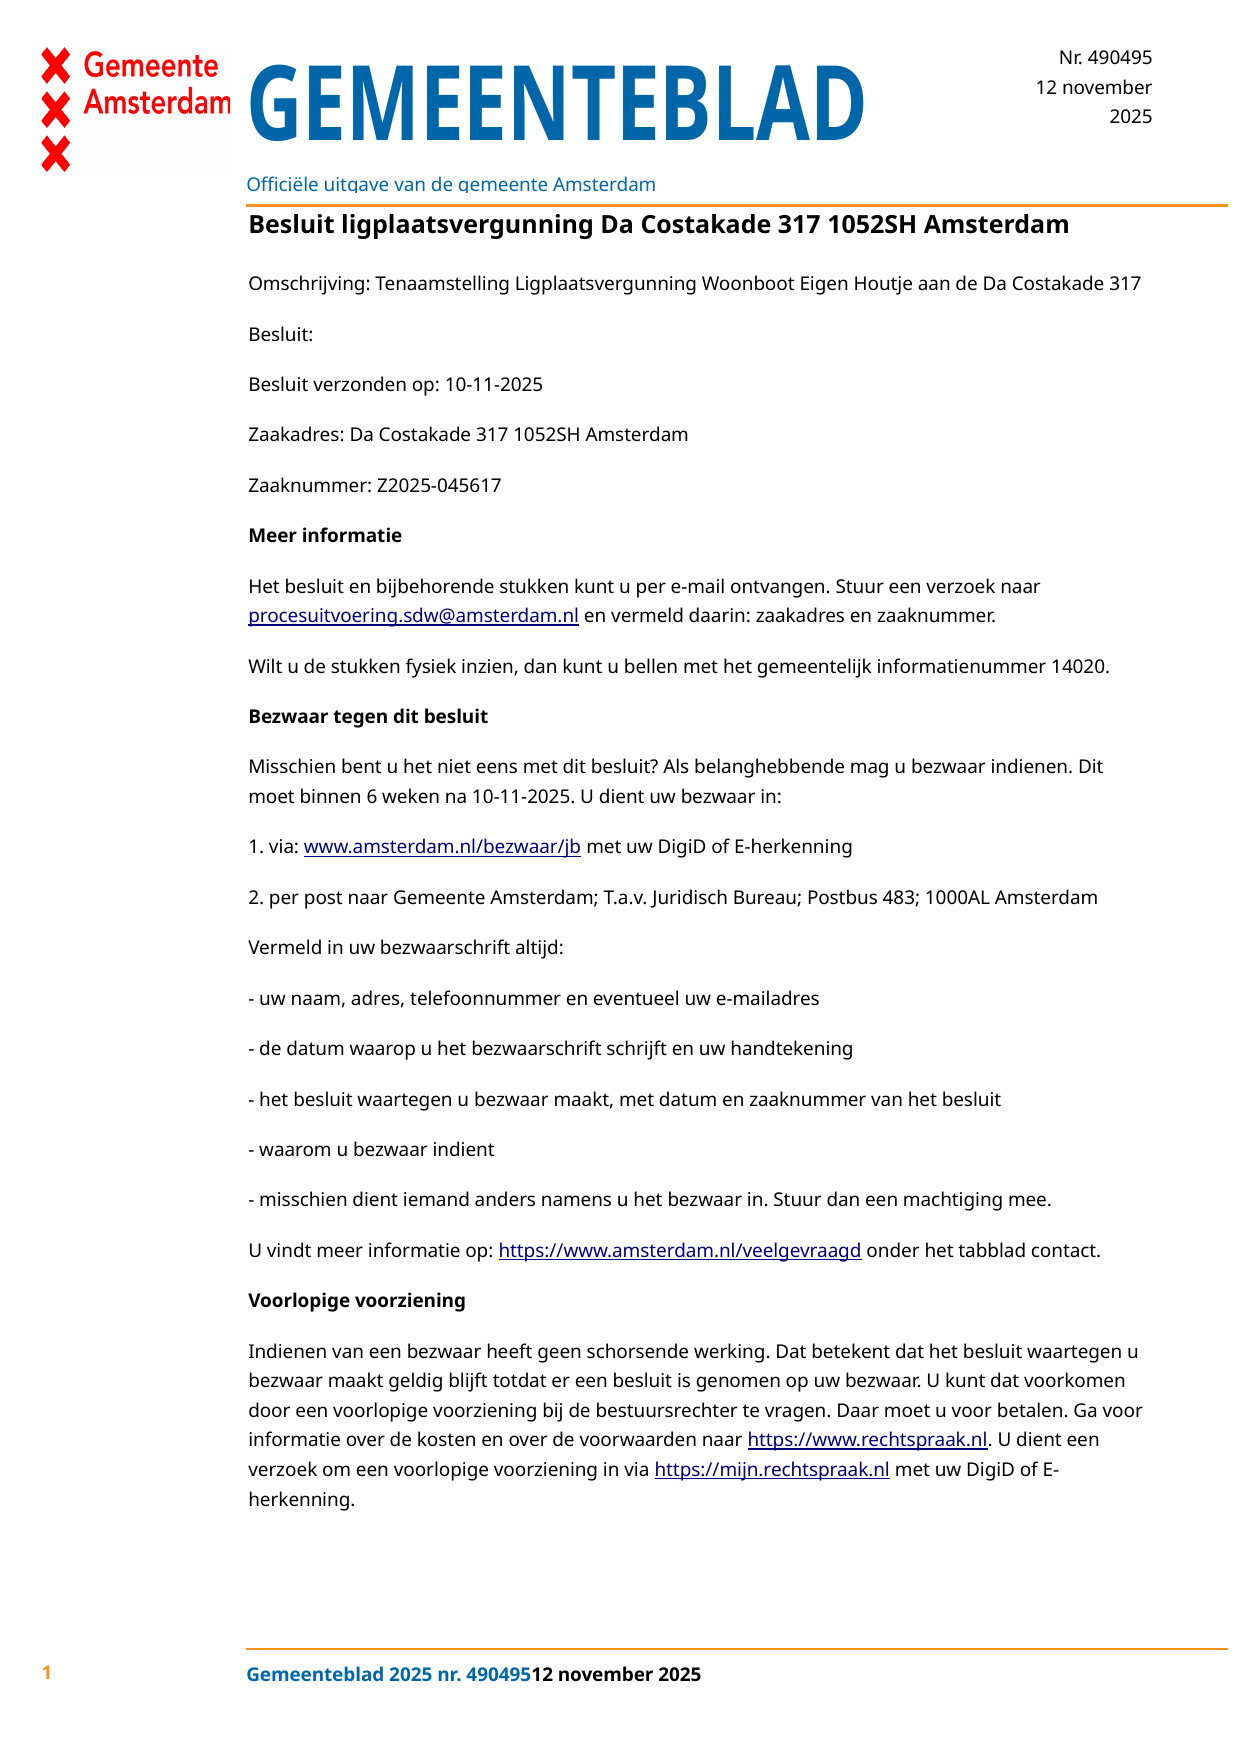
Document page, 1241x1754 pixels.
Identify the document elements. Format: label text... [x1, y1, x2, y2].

text Zaaknummer: Z2025-045617 [248, 472, 1152, 498]
text Vermeld in uw bezwaarschrift altijd: [248, 934, 1152, 960]
text Meer informatie [248, 522, 1152, 548]
text - misschien dient iemand anders namens u het bezwaar in. Stuur dan een machtiging mee. [248, 1187, 1152, 1212]
text - het besluit waartegen u bezwaar maakt, met datum en zaaknummer van het besluit [248, 1086, 1152, 1111]
text 2. per post naar Gemeente Amsterdam; T.a.v. Juridisch Bureau; Postbus 483; 1000AL Amsterdam [248, 884, 1152, 910]
text - waarom u bezwaar indient [248, 1136, 1152, 1162]
text Bezwaar tegen dit besluit [248, 703, 1152, 729]
picture [41, 47, 231, 172]
text Misschien bent u het niet eens met dit besluit? Als belanghebbende mag u bezwaar indienen. Dit moet binnen 6 weken na 10-11-2025. U dient uw bezwaar in: [248, 754, 1152, 809]
text - uw naam, adres, telefoonnummer en eventueel uw e-mailadres [248, 985, 1152, 1011]
text Het besluit en bijbehorende stukken kunt u per e-mail ontvangen. Stuur een verzoek naar procesuitvoering.sdw@amsterdam.nl en vermeld daarin: zaakadres en zaaknummer. [248, 573, 1152, 628]
text Indienen van een bezwaar heeft geen schorsende werking. Dat betekent dat het besluit waartegen u bezwaar maakt geldig blijft totdat er een besluit is genomen op uw bezwaar. U kunt dat voorkomen door een voorlopige voorziening bij de bestuursrechter te vragen. Daar moet u voor betalen. Ga voor informatie over de kosten en over de voorwaarden naar https://www.rechtspraak.nl. U dient een verzoek om een voorlopige voorziening in via https://mijn.rechtspraak.nl met uw DigiD of E-herkenning. [248, 1338, 1152, 1511]
text Besluit: [248, 321, 1152, 346]
text Besluit verzonden op: 10-11-2025 [248, 371, 1152, 397]
text Voorlopige voorziening [248, 1287, 1152, 1313]
text - de datum waarop u het bezwaarschrift schrijft en uw handtekening [248, 1035, 1152, 1061]
text Zaakadres: Da Costakade 317 1052SH Amsterdam [248, 422, 1152, 447]
text Wilt u de stukken fysiek inzien, dan kunt u bellen met het gemeentelijk informatienummer 14020. [248, 653, 1152, 678]
text 1. via: www.amsterdam.nl/bezwaar/jb met uw DigiD of E-herkenning [248, 834, 1152, 859]
text Omschrijving: Tenaamstelling Ligplaatsvergunning Woonboot Eigen Houtje aan de Da Costakade 317 [248, 270, 1152, 296]
text U vindt meer informatie op: https://www.amsterdam.nl/veelgevraagd onder het tabblad contact. [248, 1237, 1152, 1263]
text Besluit ligplaatsvergunning Da Costakade 317 1052SH Amsterdam [248, 207, 1152, 241]
